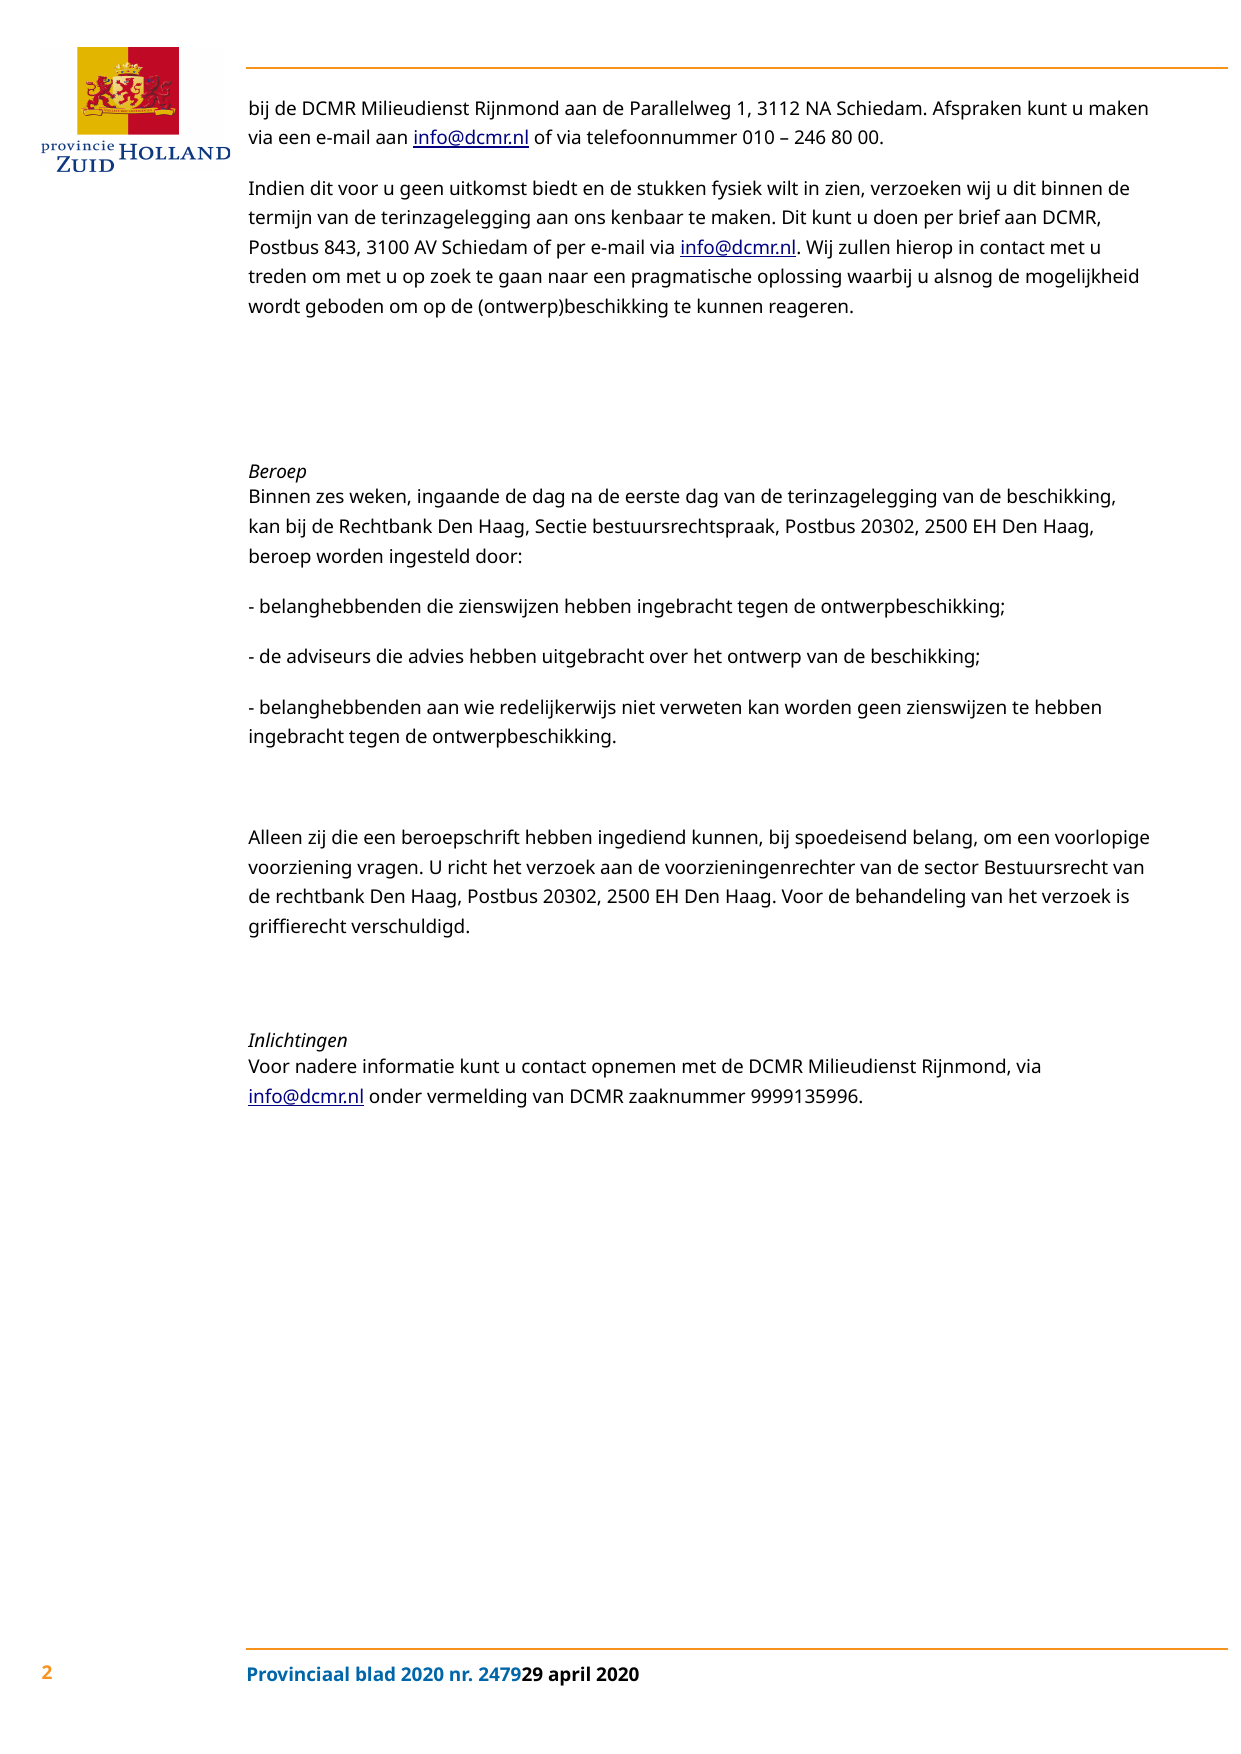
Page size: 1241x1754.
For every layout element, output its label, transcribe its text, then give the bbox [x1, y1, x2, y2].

text Voor nadere informatie kunt u contact opnemen met de DCMR Milieudienst Rijnmond, via info@dcmr.nl onder vermelding van DCMR zaaknummer 9999135996. [248, 1053, 1152, 1109]
text Beroep [248, 458, 1152, 484]
text - belanghebbenden die zienswijzen hebben ingebracht tegen de ontwerpbeschikking; [248, 593, 1152, 619]
text - de adviseurs die advies hebben uitgebracht over het ontwerp van de beschikking; [248, 644, 1152, 669]
text - belanghebbenden aan wie redelijkerwijs niet verweten kan worden geen zienswijzen te hebben ingebracht tegen de ontwerpbeschikking. [248, 694, 1152, 749]
text Alleen zij die een beroepschrift hebben ingediend kunnen, bij spoedeisend belang, om een voorlopige voorziening vragen. U richt het verzoek aan de voorzieningenrechter van de sector Bestuursrecht van de rechtbank Den Haag, Postbus 20302, 2500 EH Den Haag. Voor de behandeling van het verzoek is griffierecht verschuldigd. [248, 824, 1152, 939]
text Binnen zes weken, ingaande de dag na de eerste dag van de terinzagelegging van de beschikking, kan bij de Rechtbank Den Haag, Sectie bestuursrechtspraak, Postbus 20302, 2500 EH Den Haag, beroep worden ingesteld door: [248, 484, 1152, 568]
text Indien dit voor u geen uitkomst biedt en de stukken fysiek wilt in zien, verzoeken wij u dit binnen de termijn van de terinzagelegging aan ons kenbaar te maken. Dit kunt u doen per brief aan DCMR, Postbus 843, 3100 AV Schiedam of per e-mail via info@dcmr.nl. Wij zullen hierop in contact met u treden om met u op zoek te gaan naar een pragmatische oplossing waarbij u alsnog de mogelijkheid wordt geboden om op de (ontwerp)beschikking te kunnen reageren. [248, 175, 1152, 319]
text bij de DCMR Milieudienst Rijnmond aan de Parallelweg 1, 3112 NA Schiedam. Afspraken kunt u maken via een e-mail aan info@dcmr.nl of via telefoonnummer 010 – 246 80 00. [248, 95, 1152, 150]
text Inlichtingen [248, 1028, 1152, 1053]
picture [41, 47, 231, 172]
